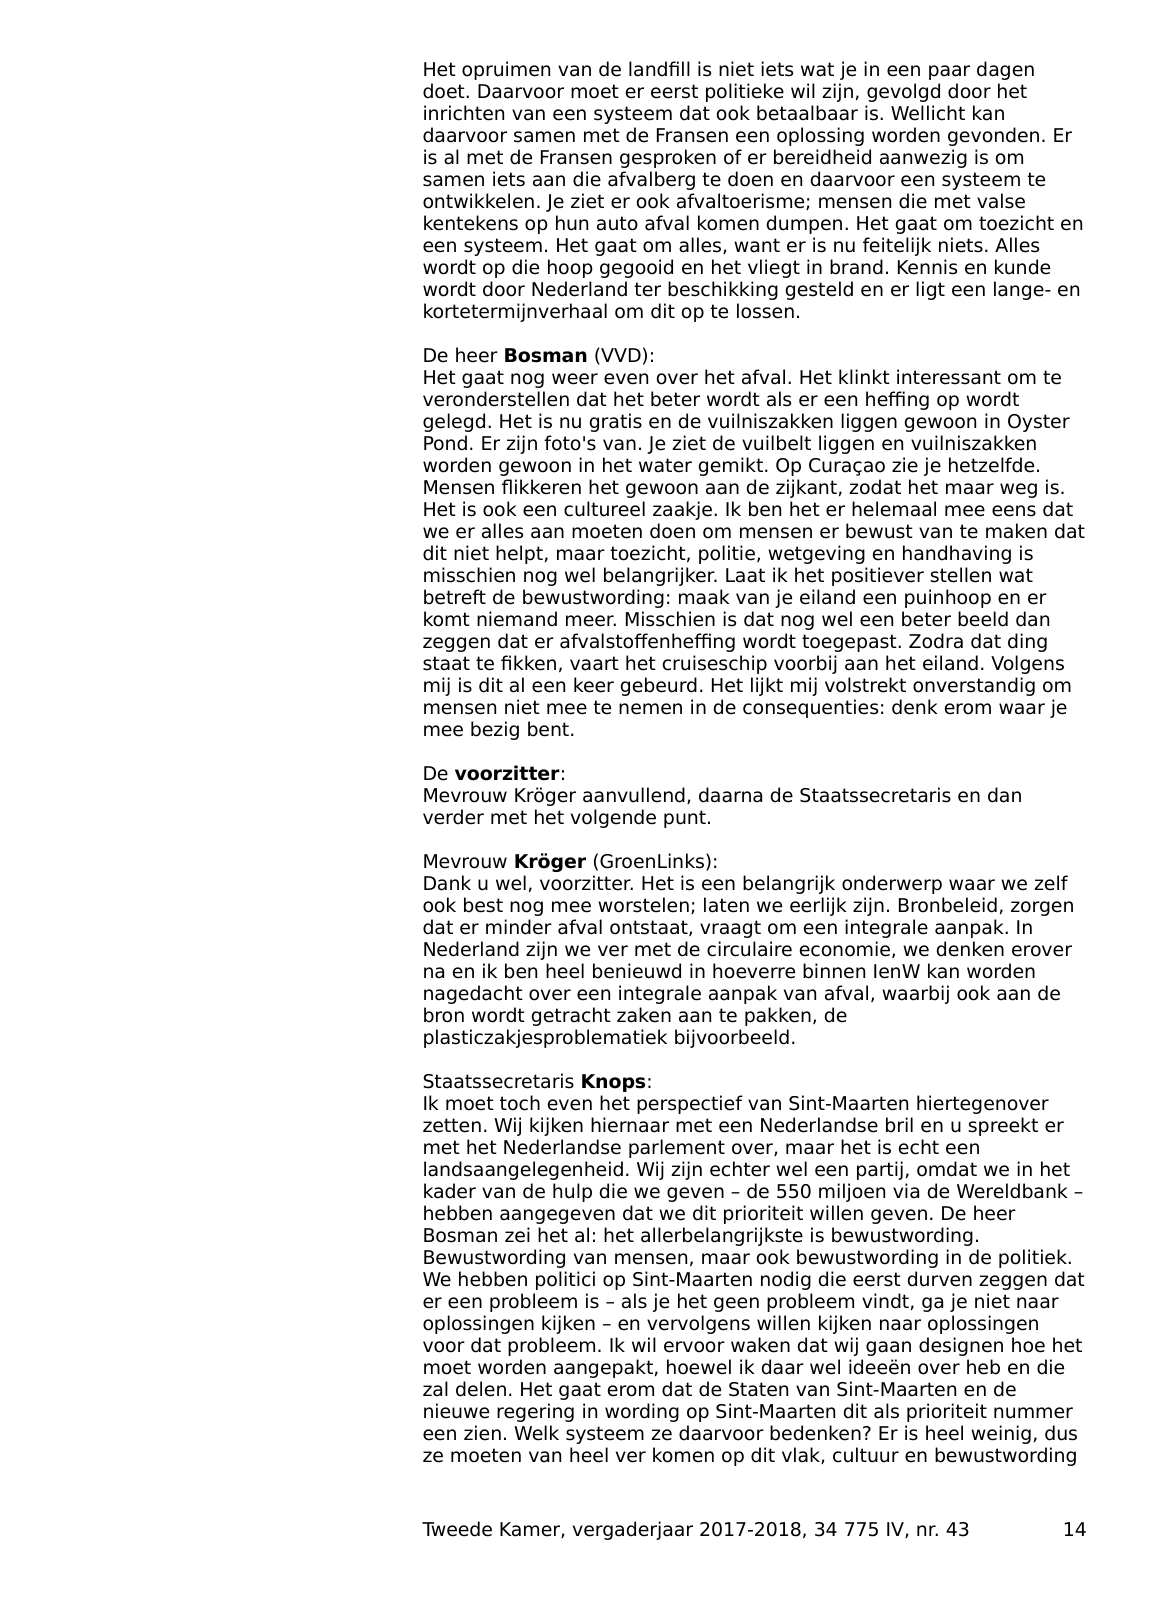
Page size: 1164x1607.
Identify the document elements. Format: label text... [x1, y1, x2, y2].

text Het gaat nog weer even over het afval. Het klinkt interessant om te veronderstellen dat het beter wordt als er een heffing op wordt gelegd. Het is nu gratis en de vuilniszakken liggen gewoon in Oyster Pond. Er zijn foto's van. Je ziet de vuilbelt liggen en vuilniszakken worden gewoon in het water gemikt. Op Curaçao zie je hetzelfde. Mensen flikkeren het gewoon aan de zijkant, zodat het maar weg is. Het is ook een cultureel zaakje. Ik ben het er helemaal mee eens dat we er alles aan moeten doen om mensen er bewust van te maken dat dit niet helpt, maar toezicht, politie, wetgeving en handhaving is misschien nog wel belangrijker. Laat ik het positiever stellen wat betreft de bewustwording: maak van je eiland een puinhoop en er komt niemand meer. Misschien is dat nog wel een beter beeld dan zeggen dat er afvalstoffenheffing wordt toegepast. Zodra dat ding staat te fikken, vaart het cruiseschip voorbij aan het eiland. Volgens mij is dit al een keer gebeurd. Het lijkt mij volstrekt onverstandig om mensen niet mee te nemen in de consequenties: denk erom waar je mee bezig bent. [422, 367, 1087, 741]
text Mevrouw Kröger (GroenLinks): [422, 851, 1087, 873]
text Dank u wel, voorzitter. Het is een belangrijk onderwerp waar we zelf ook best nog mee worstelen; laten we eerlijk zijn. Bronbeleid, zorgen dat er minder afval ontstaat, vraagt om een integrale aanpak. In Nederland zijn we ver met de circulaire economie, we denken erover na en ik ben heel benieuwd in hoeverre binnen IenW kan worden nagedacht over een integrale aanpak van afval, waarbij ook aan de bron wordt getracht zaken aan te pakken, de plasticzakjesproblematiek bijvoorbeeld. [422, 873, 1087, 1049]
text Staatssecretaris Knops: [422, 1071, 1087, 1093]
text Het opruimen van de landfill is niet iets wat je in een paar dagen doet. Daarvoor moet er eerst politieke wil zijn, gevolgd door het inrichten van een systeem dat ook betaalbaar is. Wellicht kan daarvoor samen met de Fransen een oplossing worden gevonden. Er is al met de Fransen gesproken of er bereidheid aanwezig is om samen iets aan die afvalberg te doen en daarvoor een systeem te ontwikkelen. Je ziet er ook afvaltoerisme; mensen die met valse kentekens op hun auto afval komen dumpen. Het gaat om toezicht en een systeem. Het gaat om alles, want er is nu feitelijk niets. Alles wordt op die hoop gegooid en het vliegt in brand. Kennis en kunde wordt door Nederland ter beschikking gesteld en er ligt een lange- en kortetermijnverhaal om dit op te lossen. [422, 59, 1087, 323]
text Ik moet toch even het perspectief van Sint-Maarten hiertegenover zetten. Wij kijken hiernaar met een Nederlandse bril en u spreekt er met het Nederlandse parlement over, maar het is echt een landsaangelegenheid. Wij zijn echter wel een partij, omdat we in het kader van de hulp die we geven – de 550 miljoen via de Wereldbank – hebben aangegeven dat we dit prioriteit willen geven. De heer Bosman zei het al: het allerbelangrijkste is bewustwording. Bewustwording van mensen, maar ook bewustwording in de politiek. [422, 1093, 1087, 1269]
text We hebben politici op Sint-Maarten nodig die eerst durven zeggen dat er een probleem is – als je het geen probleem vindt, ga je niet naar oplossingen kijken – en vervolgens willen kijken naar oplossingen voor dat probleem. Ik wil ervoor waken dat wij gaan designen hoe het moet worden aangepakt, hoewel ik daar wel ideeën over heb en die zal delen. Het gaat erom dat de Staten van Sint-Maarten en de nieuwe regering in wording op Sint-Maarten dit als prioriteit nummer een zien. Welk systeem ze daarvoor bedenken? Er is heel weinig, dus ze moeten van heel ver komen op dit vlak, cultuur en bewustwording [422, 1269, 1087, 1467]
text Mevrouw Kröger aanvullend, daarna de Staatssecretaris en dan verder met het volgende punt. [422, 785, 1087, 829]
text De heer Bosman (VVD): [422, 345, 1087, 367]
text De voorzitter: [422, 763, 1087, 785]
